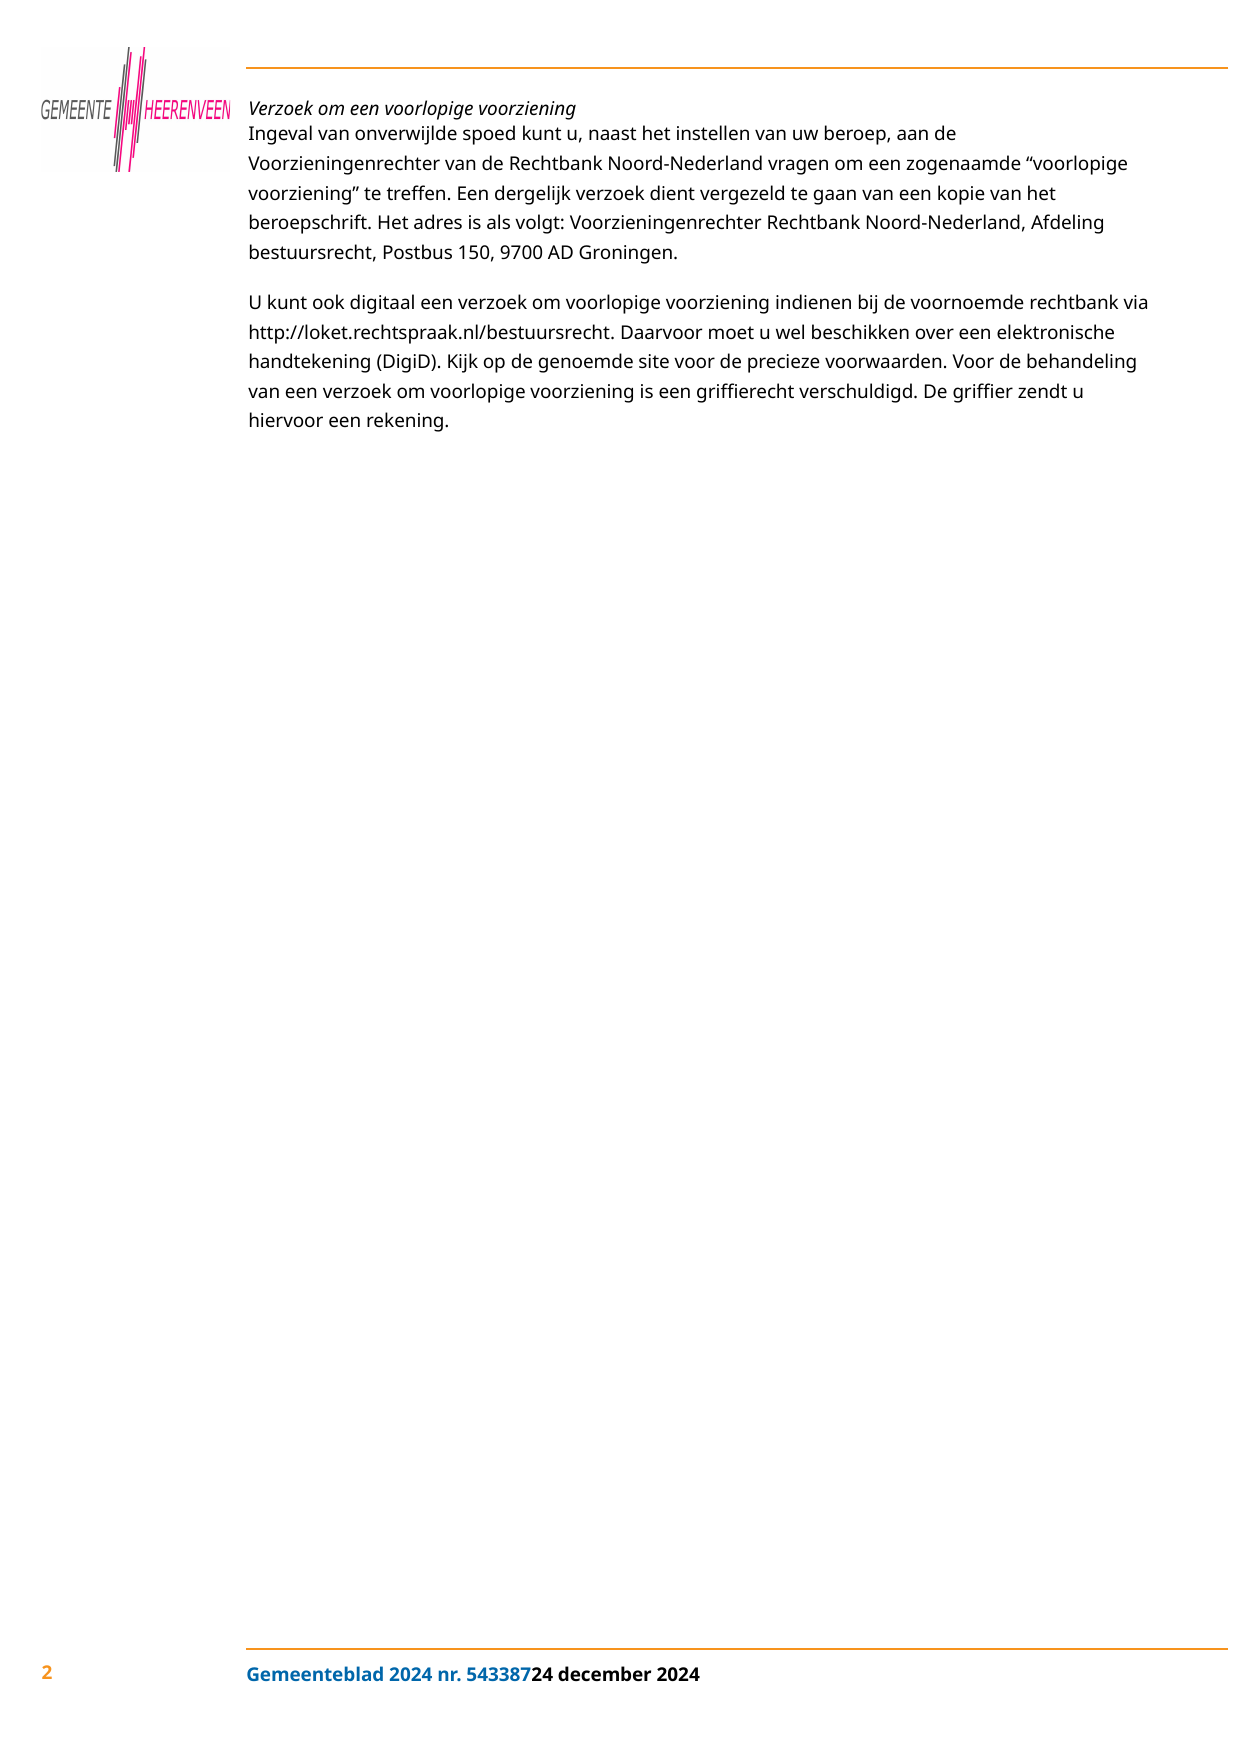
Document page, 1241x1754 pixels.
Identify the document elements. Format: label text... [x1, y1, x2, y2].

text Verzoek om een voorlopige voorziening [248, 95, 1152, 121]
text U kunt ook digitaal een verzoek om voorlopige voorziening indienen bij de voornoemde rechtbank via http://loket.rechtspraak.nl/bestuursrecht. Daarvoor moet u wel beschikken over een elektronische handtekening (DigiD). Kijk op de genoemde site voor de precieze voorwaarden. Voor de behandeling van een verzoek om voorlopige voorziening is een griffierecht verschuldigd. De griffier zendt u hiervoor een rekening. [248, 289, 1152, 433]
picture [41, 47, 231, 172]
text Ingeval van onverwijlde spoed kunt u, naast het instellen van uw beroep, aan de Voorzieningenrechter van de Rechtbank Noord-Nederland vragen om een zogenaamde “voorlopige voorziening” te treffen. Een dergelijk verzoek dient vergezeld te gaan van een kopie van het beroepschrift. Het adres is als volgt: Voorzieningenrechter Rechtbank Noord-Nederland, Afdeling bestuursrecht, Postbus 150, 9700 AD Groningen. [248, 121, 1152, 264]
